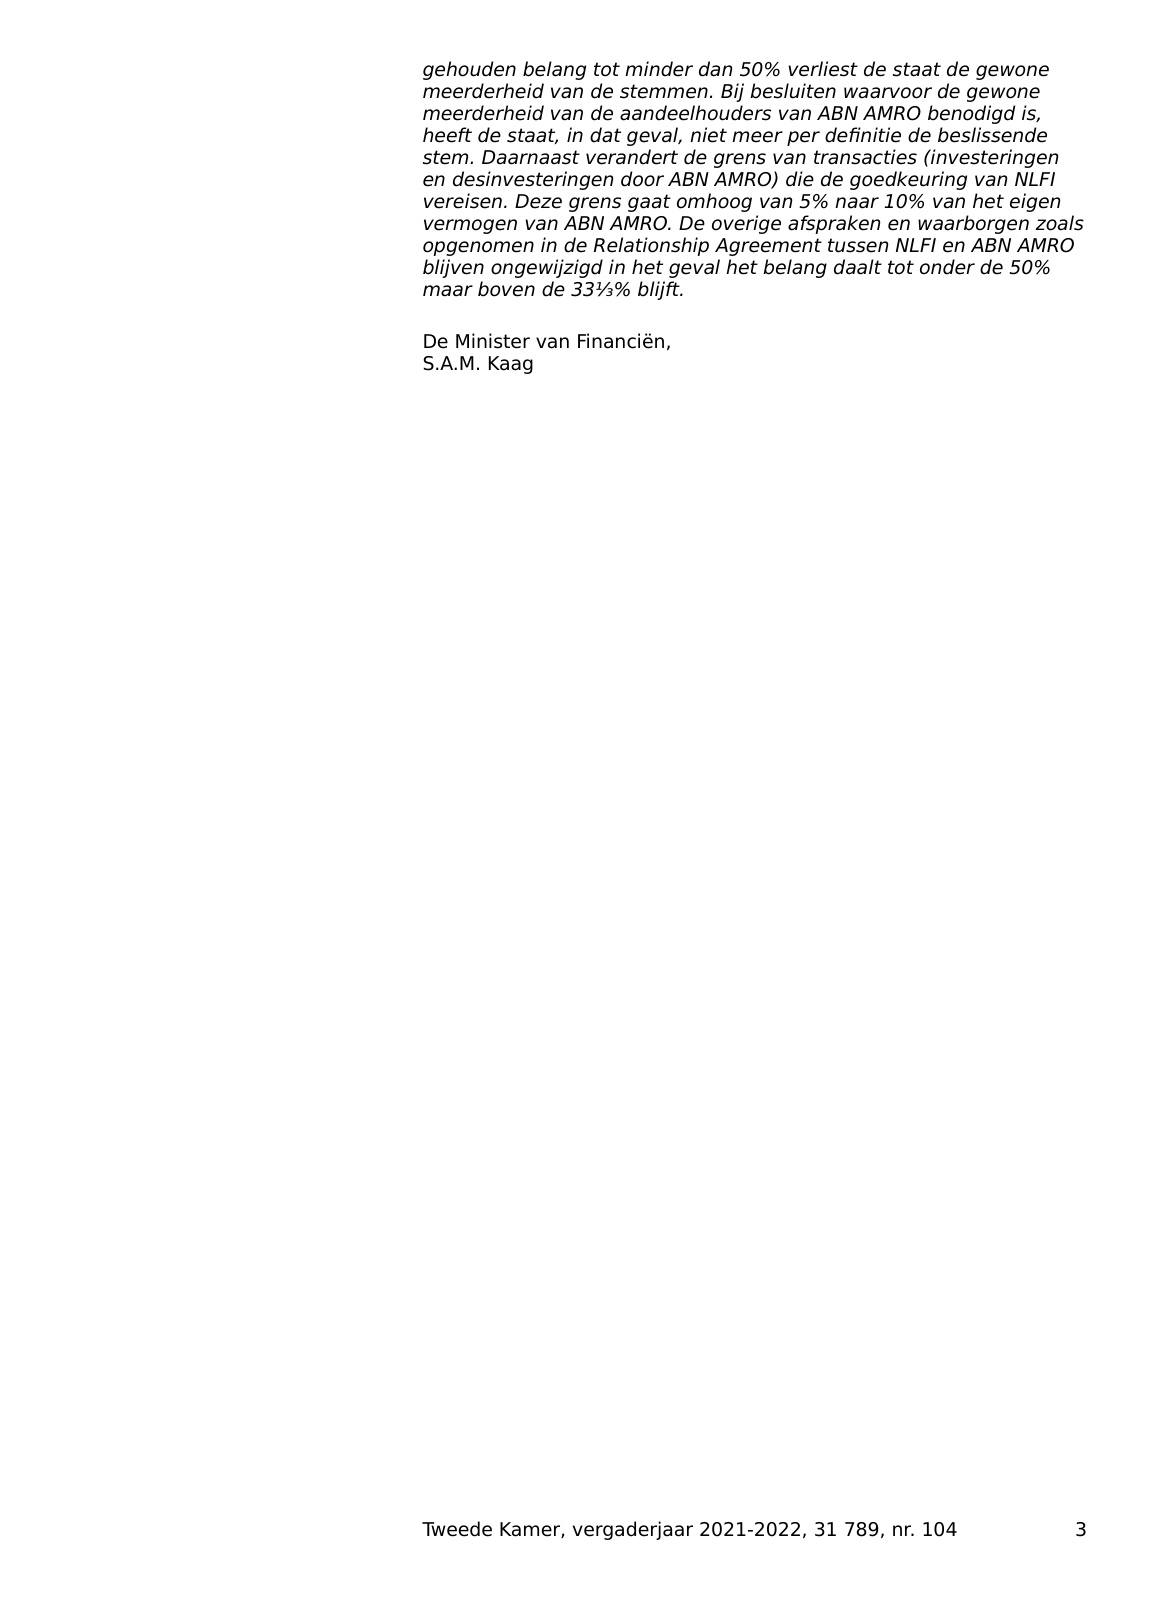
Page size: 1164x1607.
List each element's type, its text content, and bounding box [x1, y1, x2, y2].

text De Minister van Financiën, S.A.M. Kaag [422, 331, 1087, 375]
text gehouden belang tot minder dan 50% verliest de staat de gewone meerderheid van de stemmen. Bij besluiten waarvoor de gewone meerderheid van de aandeelhouders van ABN AMRO benodigd is, heeft de staat, in dat geval, niet meer per definitie de beslissende stem. Daarnaast verandert de grens van transacties (investeringen en desinvesteringen door ABN AMRO) die de goedkeuring van NLFI vereisen. Deze grens gaat omhoog van 5% naar 10% van het eigen vermogen van ABN AMRO. De overige afspraken en waarborgen zoals opgenomen in de Relationship Agreement tussen NLFI en ABN AMRO blijven ongewijzigd in het geval het belang daalt tot onder de 50% maar boven de 33⅓% blijft. [422, 59, 1087, 301]
